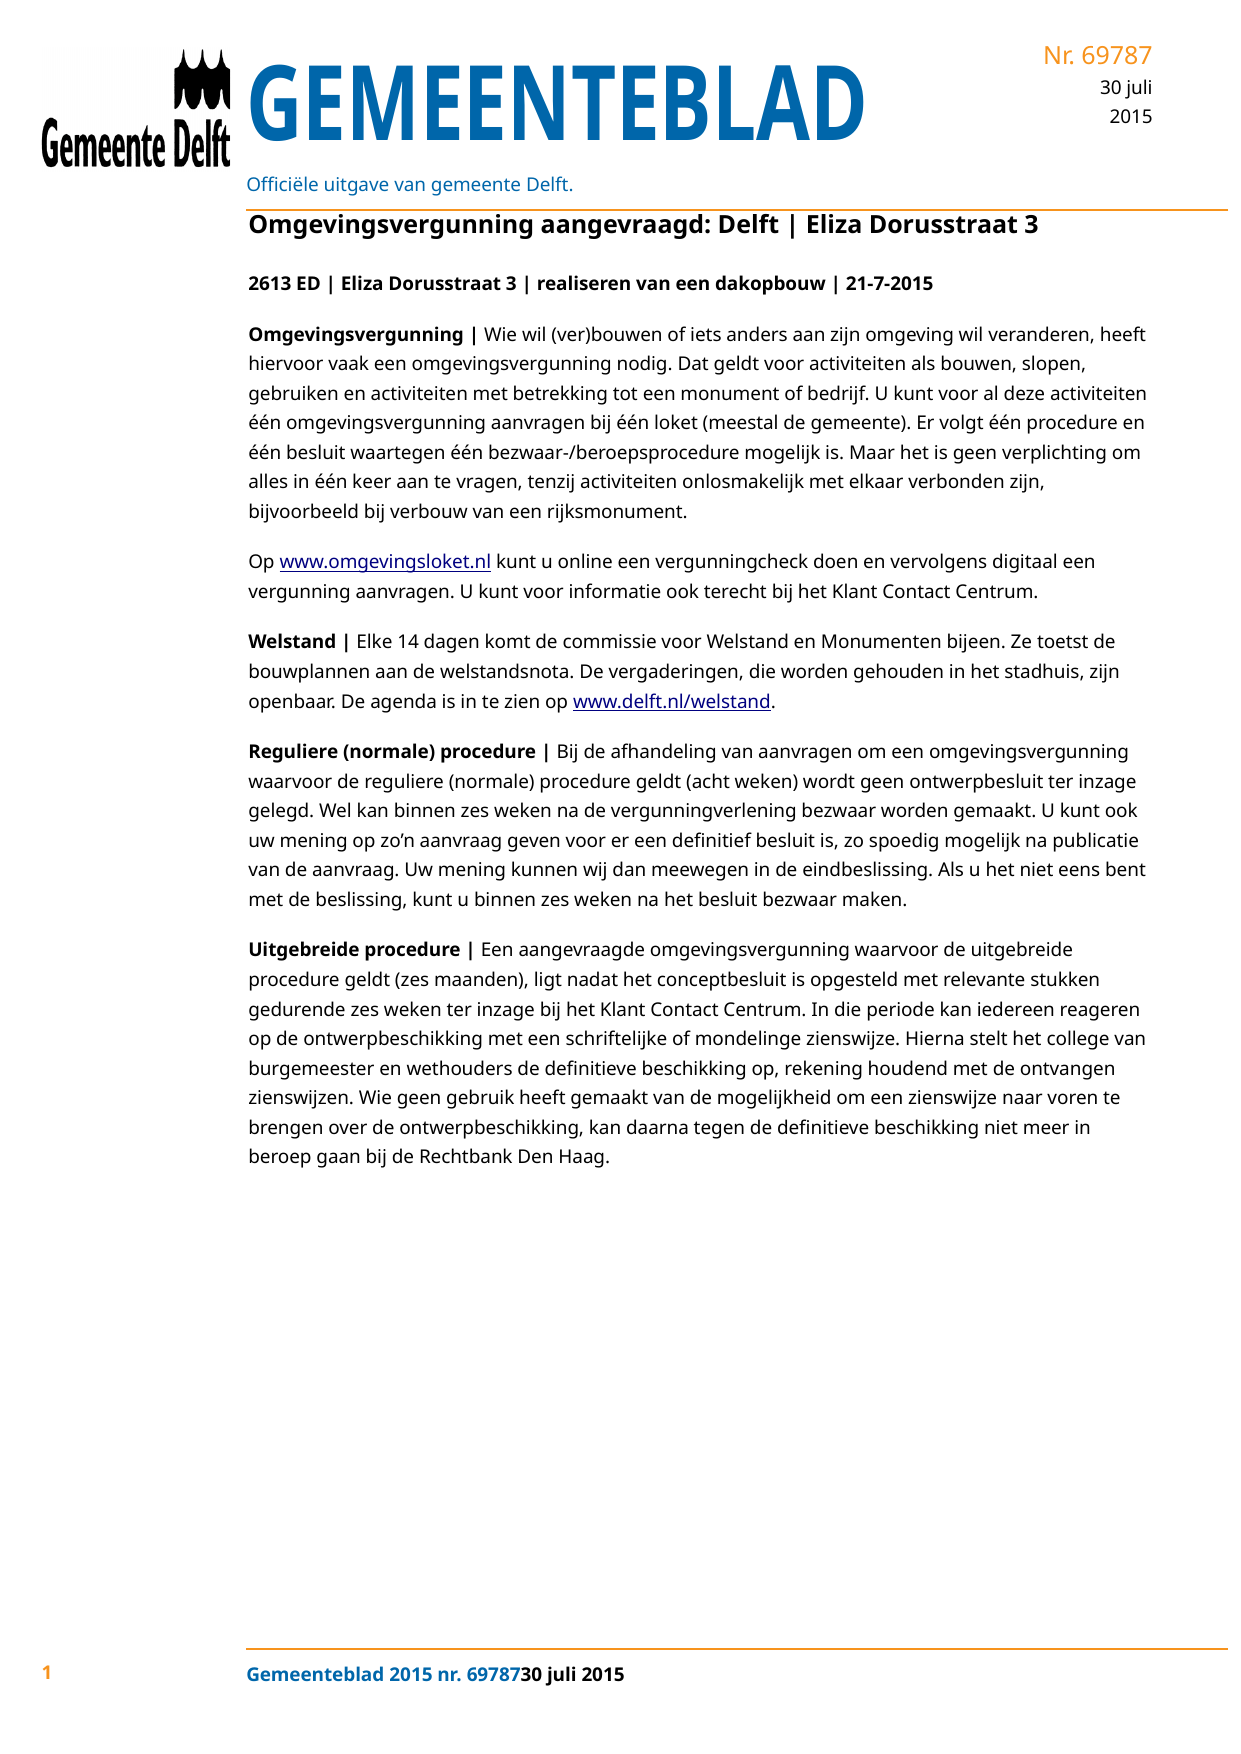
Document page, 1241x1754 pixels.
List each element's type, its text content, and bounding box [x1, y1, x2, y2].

text Reguliere (normale) procedure | Bij de afhandeling van aanvragen om een omgevingsvergunning waarvoor de reguliere (normale) procedure geldt (acht weken) wordt geen ontwerpbesluit ter inzage gelegd. Wel kan binnen zes weken na de vergunningverlening bezwaar worden gemaakt. U kunt ook uw mening op zo’n aanvraag geven voor er een definitief besluit is, zo spoedig mogelijk na publicatie van de aanvraag. Uw mening kunnen wij dan meewegen in de eindbeslissing. Als u het niet eens bent met de beslissing, kunt u binnen zes weken na het besluit bezwaar maken. [248, 738, 1152, 912]
text Op www.omgevingsloket.nl kunt u online een vergunningcheck doen en vervolgens digitaal een vergunning aanvragen. U kunt voor informatie ook terecht bij het Klant Contact Centrum. [248, 549, 1152, 604]
text Omgevingsvergunning aangevraagd: Delft | Eliza Dorusstraat 3 [248, 211, 1152, 241]
picture [41, 47, 231, 172]
text Omgevingsvergunning | Wie wil (ver)bouwen of iets anders aan zijn omgeving wil veranderen, heeft hiervoor vaak een omgevingsvergunning nodig. Dat geldt voor activiteiten als bouwen, slopen, gebruiken en activiteiten met betrekking tot een monument of bedrijf. U kunt voor al deze activiteiten één omgevingsvergunning aanvragen bij één loket (meestal de gemeente). Er volgt één procedure en één besluit waartegen één bezwaar-/beroepsprocedure mogelijk is. Maar het is geen verplichting om alles in één keer aan te vragen, tenzij activiteiten onlosmakelijk met elkaar verbonden zijn, bijvoorbeeld bij verbouw van een rijksmonument. [248, 321, 1152, 524]
text Uitgebreide procedure | Een aangevraagde omgevingsvergunning waarvoor de uitgebreide procedure geldt (zes maanden), ligt nadat het conceptbesluit is opgesteld met relevante stukken gedurende zes weken ter inzage bij het Klant Contact Centrum. In die periode kan iedereen reageren op de ontwerpbeschikking met een schriftelijke of mondelinge zienswijze. Hierna stelt het college van burgemeester en wethouders de definitieve beschikking op, rekening houdend met de ontvangen zienswijzen. Wie geen gebruik heeft gemaakt van de mogelijkheid om een zienswijze naar voren te brengen over de ontwerpbeschikking, kan daarna tegen de definitieve beschikking niet meer in beroep gaan bij de Rechtbank Den Haag. [248, 937, 1152, 1169]
text 2613 ED | Eliza Dorusstraat 3 | realiseren van een dakopbouw | 21-7-2015 [248, 270, 1152, 296]
text Welstand | Elke 14 dagen komt de commissie voor Welstand en Monumenten bijeen. Ze toetst de bouwplannen aan de welstandsnota. De vergaderingen, die worden gehouden in het stadhuis, zijn openbaar. De agenda is in te zien op www.delft.nl/welstand. [248, 629, 1152, 713]
